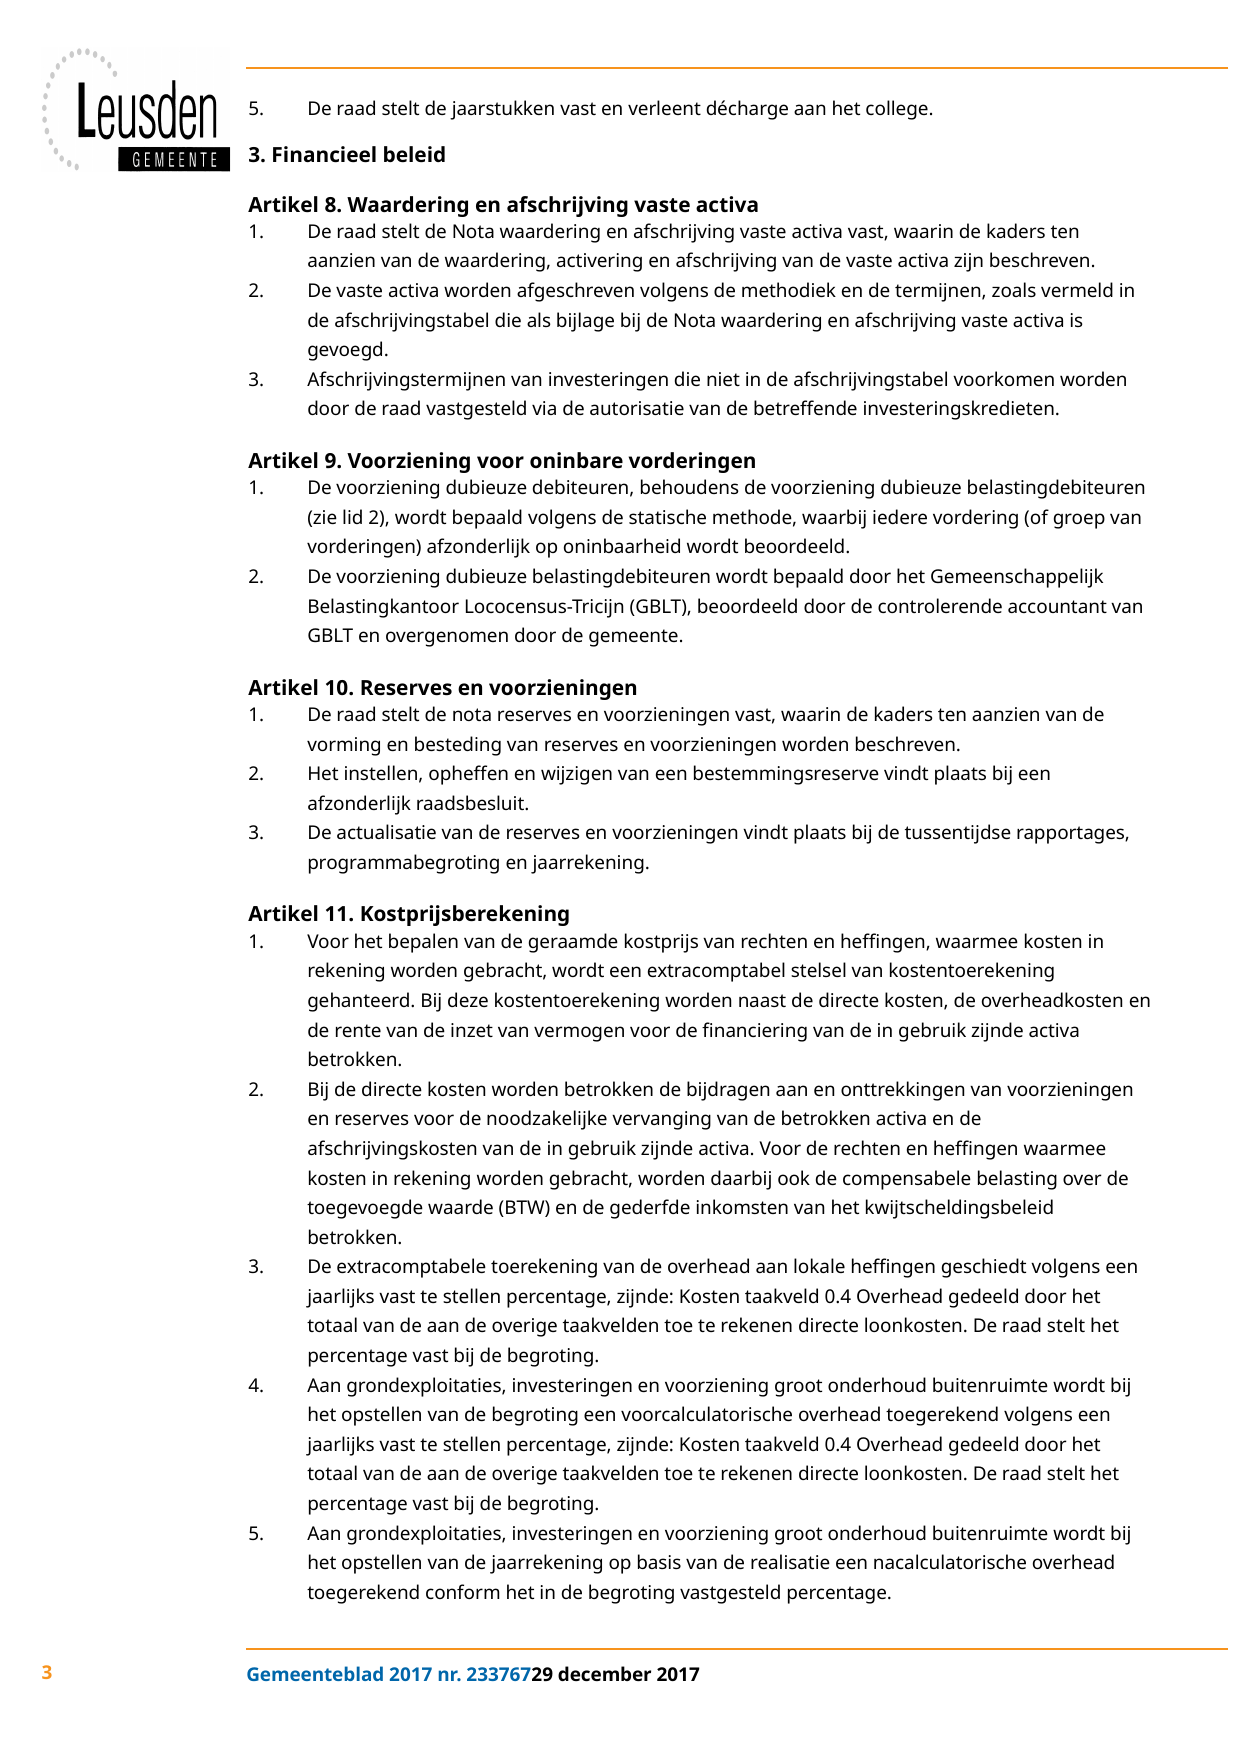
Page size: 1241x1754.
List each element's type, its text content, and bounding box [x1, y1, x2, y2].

picture [41, 47, 231, 172]
list De extracomptabele toerekening van de overhead aan lokale heffingen geschiedt volgens een jaarlijks vast te stellen percentage, zijnde: Kosten taakveld 0.4 Overhead gedeeld door het totaal van de aan de overige taakvelden toe te rekenen directe loonkosten. De raad stelt het percentage vast bij de begroting. [248, 1253, 1152, 1368]
list De vaste activa worden afgeschreven volgens de methodiek en de termijnen, zoals vermeld in de afschrijvingstabel die als bijlage bij de Nota waardering en afschrijving vaste activa is gevoegd. [248, 277, 1152, 362]
list De voorziening dubieuze debiteuren, behoudens de voorziening dubieuze belastingdebiteuren (zie lid 2), wordt bepaald volgens de statische methode, waarbij iedere vordering (of groep van vorderingen) afzonderlijk op oninbaarheid wordt beoordeeld. [248, 474, 1152, 559]
list Voor het bepalen van de geraamde kostprijs van rechten en heffingen, waarmee kosten in rekening worden gebracht, wordt een extracomptabel stelsel van kostentoerekening gehanteerd. Bij deze kostentoerekening worden naast de directe kosten, de overheadkosten en de rente van de inzet van vermogen voor de financiering van de in gebruik zijnde activa betrokken. [248, 928, 1152, 1072]
list Aan grondexploitaties, investeringen en voorziening groot onderhoud buitenruimte wordt bij het opstellen van de jaarrekening op basis van de realisatie een nacalculatorische overhead toegerekend conform het in de begroting vastgesteld percentage. [248, 1520, 1152, 1604]
text Artikel 10. Reserves en voorzieningen [248, 673, 1152, 701]
list De actualisatie van de reserves en voorzieningen vindt plaats bij de tussentijdse rapportages, programmabegroting en jaarrekening. [248, 819, 1152, 875]
text Artikel 9. Voorziening voor oninbare vorderingen [248, 446, 1152, 474]
list Bij de directe kosten worden betrokken de bijdragen aan en onttrekkingen van voorzieningen en reserves voor de noodzakelijke vervanging van de betrokken activa en de afschrijvingskosten van de in gebruik zijnde activa. Voor de rechten en heffingen waarmee kosten in rekening worden gebracht, worden daarbij ook de compensabele belasting over de toegevoegde waarde (BTW) en de gederfde inkomsten van het kwijtscheldingsbeleid betrokken. [248, 1076, 1152, 1249]
list De voorziening dubieuze belastingdebiteuren wordt bepaald door het Gemeenschappelijk Belastingkantoor Lococensus-Tricijn (GBLT), beoordeeld door de controlerende accountant van GBLT en overgenomen door de gemeente. [248, 563, 1152, 648]
list Aan grondexploitaties, investeringen en voorziening groot onderhoud buitenruimte wordt bij het opstellen van de begroting een voorcalculatorische overhead toegerekend volgens een jaarlijks vast te stellen percentage, zijnde: Kosten taakveld 0.4 Overhead gedeeld door het totaal van de aan de overige taakvelden toe te rekenen directe loonkosten. De raad stelt het percentage vast bij de begroting. [248, 1372, 1152, 1516]
text Artikel 8. Waardering en afschrijving vaste activa [248, 190, 1152, 218]
text Artikel 11. Kostprijsberekening [248, 899, 1152, 928]
list Afschrijvingstermijnen van investeringen die niet in de afschrijvingstabel voorkomen worden door de raad vastgesteld via de autorisatie van de betreffende investeringskredieten. [248, 366, 1152, 421]
list De raad stelt de jaarstukken vast en verleent décharge aan het college. [248, 95, 1152, 121]
list De raad stelt de nota reserves en voorzieningen vast, waarin de kaders ten aanzien van de vorming en besteding van reserves en voorzieningen worden beschreven. [248, 701, 1152, 757]
text 3. Financieel beleid [248, 140, 1152, 169]
list Het instellen, opheffen en wijzigen van een bestemmingsreserve vindt plaats bij een afzonderlijk raadsbesluit. [248, 760, 1152, 816]
list De raad stelt de Nota waardering en afschrijving vaste activa vast, waarin de kaders ten aanzien van de waardering, activering en afschrijving van de vaste activa zijn beschreven. [248, 218, 1152, 273]
